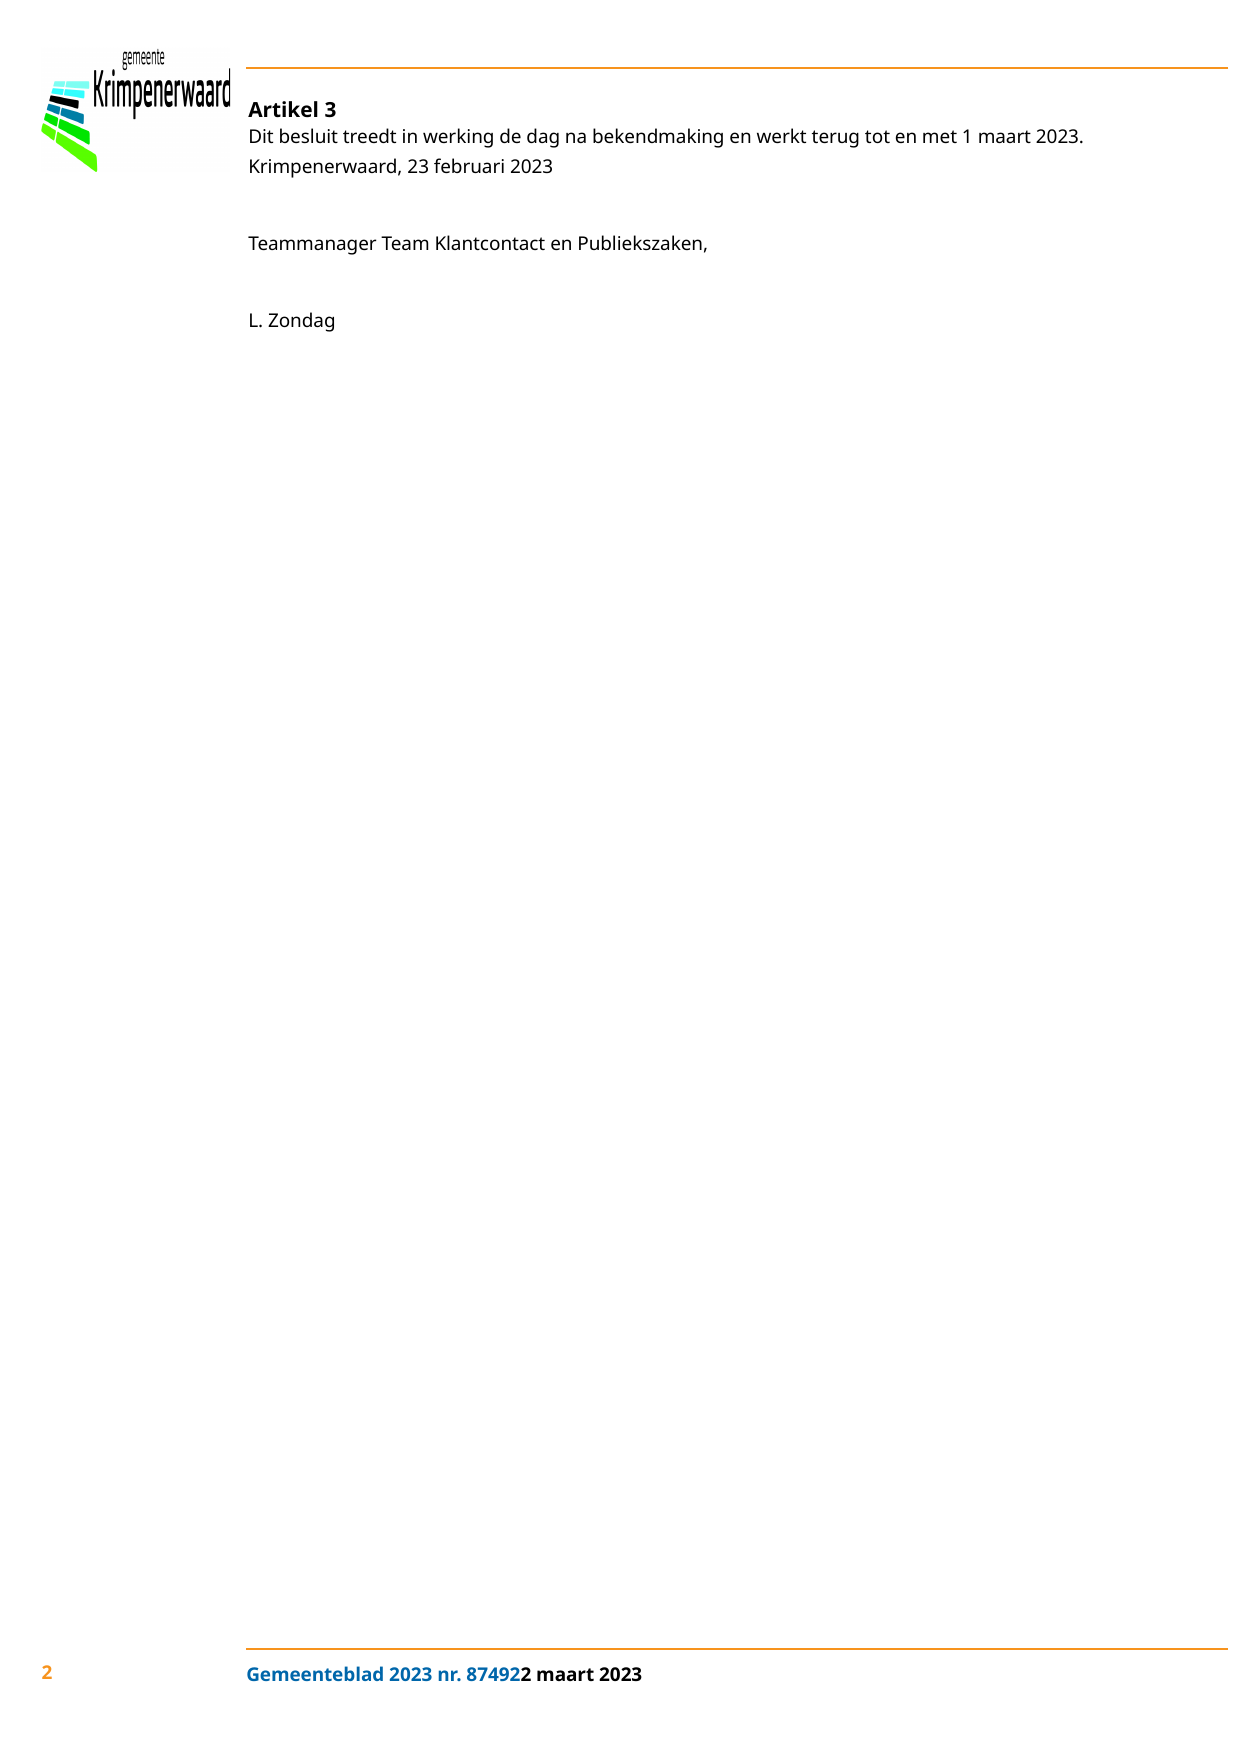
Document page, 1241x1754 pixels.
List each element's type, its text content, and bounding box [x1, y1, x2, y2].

text Artikel 3 [248, 95, 1152, 123]
text L. Zondag [248, 307, 1152, 333]
text Krimpenerwaard, 23 februari 2023 [248, 153, 1152, 178]
text Dit besluit treedt in werking de dag na bekendmaking en werkt terug tot en met 1 maart 2023. [248, 123, 1152, 149]
picture [41, 47, 231, 172]
text Teammanager Team Klantcontact en Publiekszaken, [248, 230, 1152, 256]
